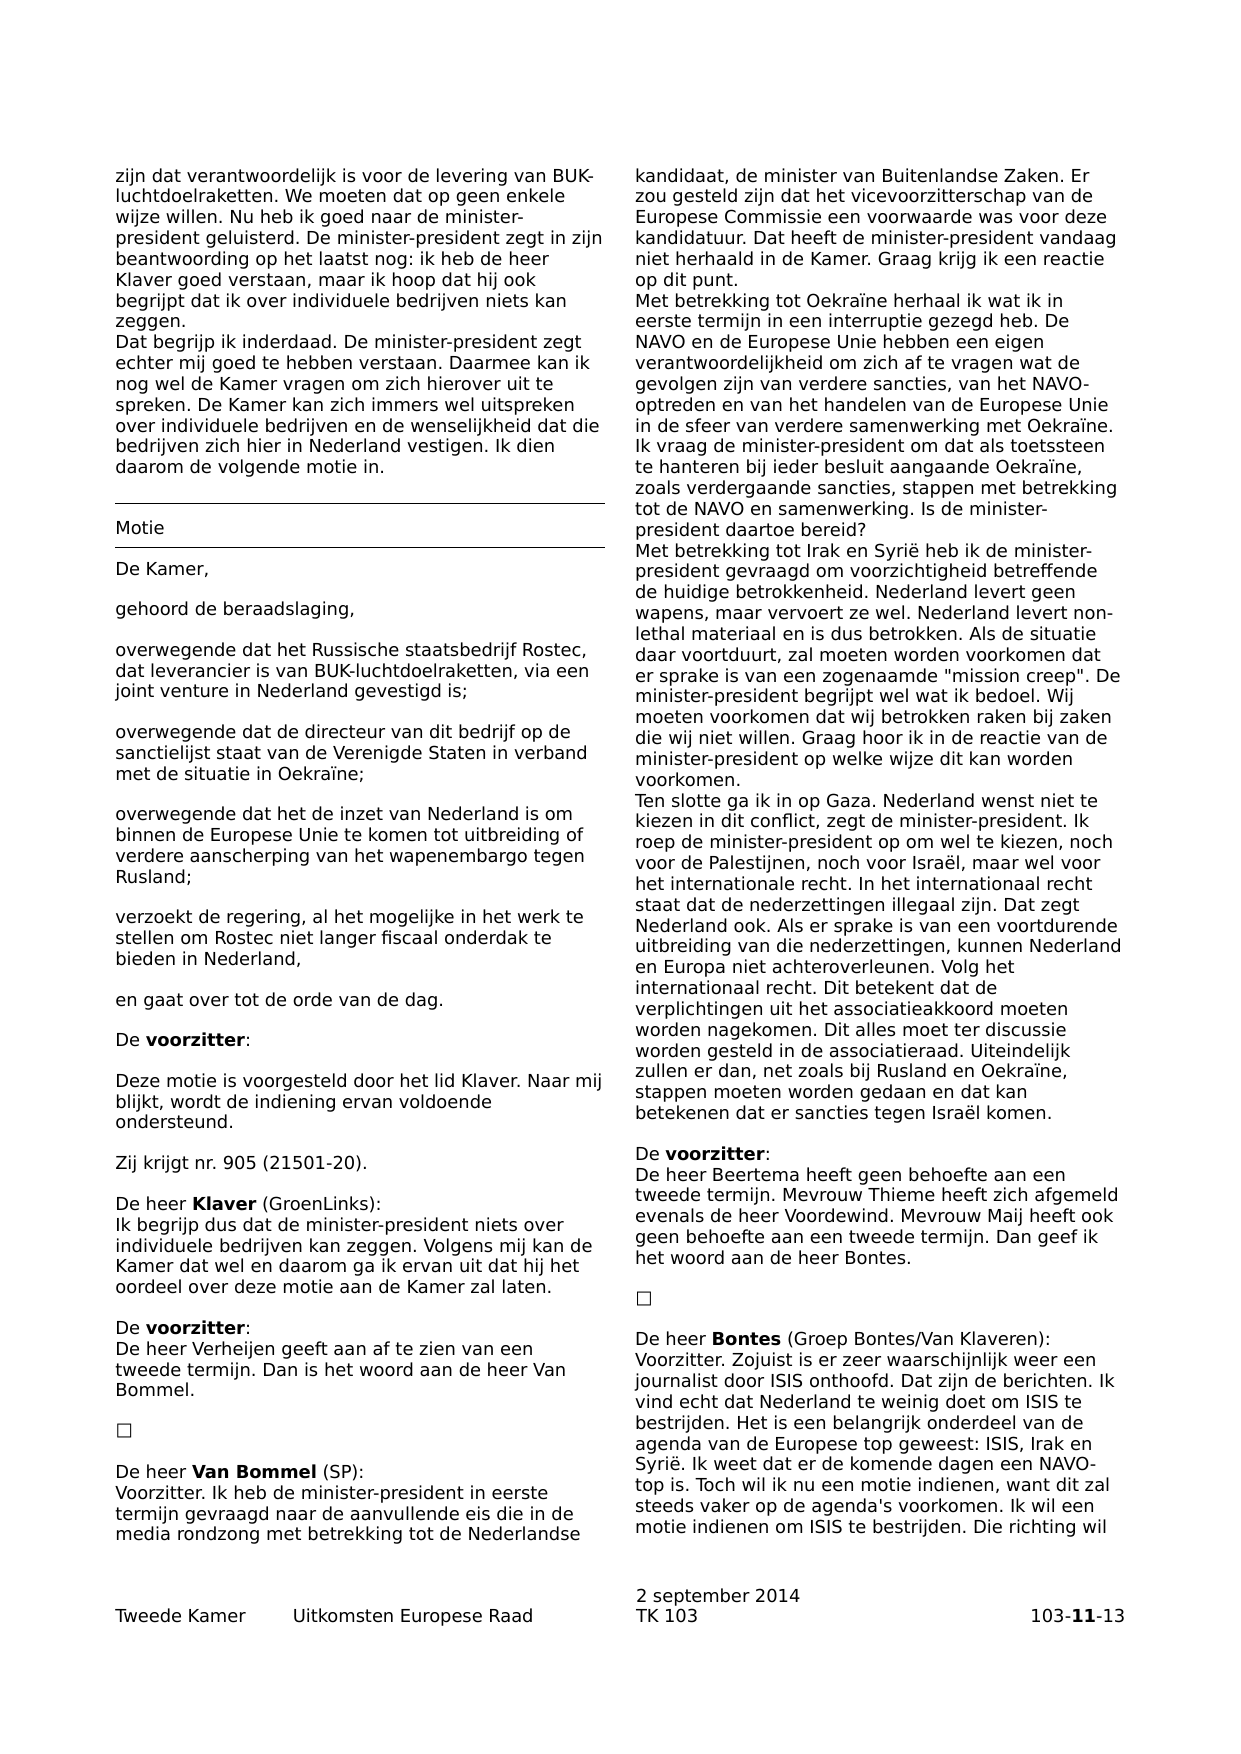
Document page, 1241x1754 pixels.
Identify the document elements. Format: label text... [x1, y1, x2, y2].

text De heer Beertema heeft geen behoefte aan een tweede termijn. Mevrouw Thieme heeft zich afgemeld evenals de heer Voordewind. Mevrouw Maij heeft ook geen behoefte aan een tweede termijn. Dan geef ik het woord aan de heer Bontes. [635, 1164, 1125, 1268]
text De voorzitter: [115, 1030, 605, 1051]
text overwegende dat de directeur van dit bedrijf op de sanctielijst staat van de Verenigde Staten in verband met de situatie in Oekraïne; [115, 722, 605, 784]
text Ik begrijp dus dat de minister-president niets over individuele bedrijven kan zeggen. Volgens mij kan de Kamer dat wel en daarom ga ik ervan uit dat hij het oordeel over deze motie aan de Kamer zal laten. [115, 1214, 605, 1298]
text Dat begrijp ik inderdaad. De minister-president zegt echter mij goed te hebben verstaan. Daarmee kan ik nog wel de Kamer vragen om zich hierover uit te spreken. De Kamer kan zich immers wel uitspreken over individuele bedrijven en de wenselijkheid dat die bedrijven zich hier in Nederland vestigen. Ik dien daarom de volgende motie in. [115, 332, 605, 478]
text kandidaat, de minister van Buitenlandse Zaken. Er zou gesteld zijn dat het vicevoorzitterschap van de Europese Commissie een voorwaarde was voor deze kandidatuur. Dat heeft de minister-president vandaag niet herhaald in de Kamer. Graag krijg ik een reactie op dit punt. [635, 165, 1125, 290]
text De voorzitter: [635, 1144, 1125, 1164]
text De voorzitter: [115, 1318, 605, 1338]
text Voorzitter. Zojuist is er zeer waarschijnlijk weer een journalist door ISIS onthoofd. Dat zijn de berichten. Ik vind echt dat Nederland te weinig doet om ISIS te bestrijden. Het is een belangrijk onderdeel van de agenda van de Europese top geweest: ISIS, Irak en Syrië. Ik weet dat er de komende dagen een NAVO-top is. Toch wil ik nu een motie indienen, want dit zal steeds vaker op de agenda's voorkomen. Ik wil een motie indienen om ISIS te bestrijden. Die richting wil [635, 1350, 1125, 1537]
text Zij krijgt nr. 905 (21501-20). [115, 1153, 605, 1174]
text overwegende dat het Russische staatsbedrijf Rostec, dat leverancier is van BUK-luchtdoelraketten, via een joint venture in Nederland gevestigd is; [115, 640, 605, 702]
text gehoord de beraadslaging, [115, 599, 605, 620]
text overwegende dat het de inzet van Nederland is om binnen de Europese Unie te komen tot uitbreiding of verdere aanscherping van het wapenembargo tegen Rusland; [115, 804, 605, 887]
text en gaat over tot de orde van de dag. [115, 989, 605, 1010]
text Met betrekking tot Oekraïne herhaal ik wat ik in eerste termijn in een interruptie gezegd heb. De NAVO en de Europese Unie hebben een eigen verantwoordelijkheid om zich af te vragen wat de gevolgen zijn van verdere sancties, van het NAVO-optreden en van het handelen van de Europese Unie in de sfeer van verdere samenwerking met Oekraïne. Ik vraag de minister-president om dat als toetssteen te hanteren bij ieder besluit aangaande Oekraïne, zoals verdergaande sancties, stappen met betrekking tot de NAVO en samenwerking. Is de minister-president daartoe bereid? [635, 290, 1125, 540]
text zijn dat verantwoordelijk is voor de levering van BUK-luchtdoelraketten. We moeten dat op geen enkele wijze willen. Nu heb ik goed naar de minister-president geluisterd. De minister-president zegt in zijn beantwoording op het laatst nog: ik heb de heer Klaver goed verstaan, maar ik hoop dat hij ook begrijpt dat ik over individuele bedrijven niets kan zeggen. [115, 165, 605, 332]
text De heer Klaver (GroenLinks): [115, 1194, 605, 1214]
text De heer Van Bommel (SP): [115, 1462, 605, 1482]
text Voorzitter. Ik heb de minister-president in eerste termijn gevraagd naar de aanvullende eis die in de media rondzong met betrekking tot de Nederlandse [115, 1482, 605, 1545]
text ⬜ [115, 1421, 605, 1442]
text ⬜ [635, 1288, 1125, 1309]
text Deze motie is voorgesteld door het lid Klaver. Naar mij blijkt, wordt de indiening ervan voldoende ondersteund. [115, 1071, 605, 1133]
text Motie [115, 518, 605, 538]
text De heer Verheijen geeft aan af te zien van een tweede termijn. Dan is het woord aan de heer Van Bommel. [115, 1338, 605, 1401]
text De heer Bontes (Groep Bontes/Van Klaveren): [635, 1329, 1125, 1350]
text Ten slotte ga ik in op Gaza. Nederland wenst niet te kiezen in dit conflict, zegt de minister-president. Ik roep de minister-president op om wel te kiezen, noch voor de Palestijnen, noch voor Israël, maar wel voor het internationale recht. In het internationaal recht staat dat de nederzettingen illegaal zijn. Dat zegt Nederland ook. Als er sprake is van een voortdurende uitbreiding van die nederzettingen, kunnen Nederland en Europa niet achteroverleunen. Volg het internationaal recht. Dit betekent dat de verplichtingen uit het associatieakkoord moeten worden nagekomen. Dit alles moet ter discussie worden gesteld in de associatieraad. Uiteindelijk zullen er dan, net zoals bij Rusland en Oekraïne, stappen moeten worden gedaan en dat kan betekenen dat er sancties tegen Israël komen. [635, 790, 1125, 1124]
text Met betrekking tot Irak en Syrië heb ik de minister-president gevraagd om voorzichtigheid betreffende de huidige betrokkenheid. Nederland levert geen wapens, maar vervoert ze wel. Nederland levert non-lethal materiaal en is dus betrokken. Als de situatie daar voortduurt, zal moeten worden voorkomen dat er sprake is van een zogenaamde "mission creep". De minister-president begrijpt wel wat ik bedoel. Wij moeten voorkomen dat wij betrokken raken bij zaken die wij niet willen. Graag hoor ik in de reactie van de minister-president op welke wijze dit kan worden voorkomen. [635, 540, 1125, 790]
text De Kamer, [115, 558, 605, 579]
text verzoekt de regering, al het mogelijke in het werk te stellen om Rostec niet langer fiscaal onderdak te bieden in Nederland, [115, 907, 605, 969]
